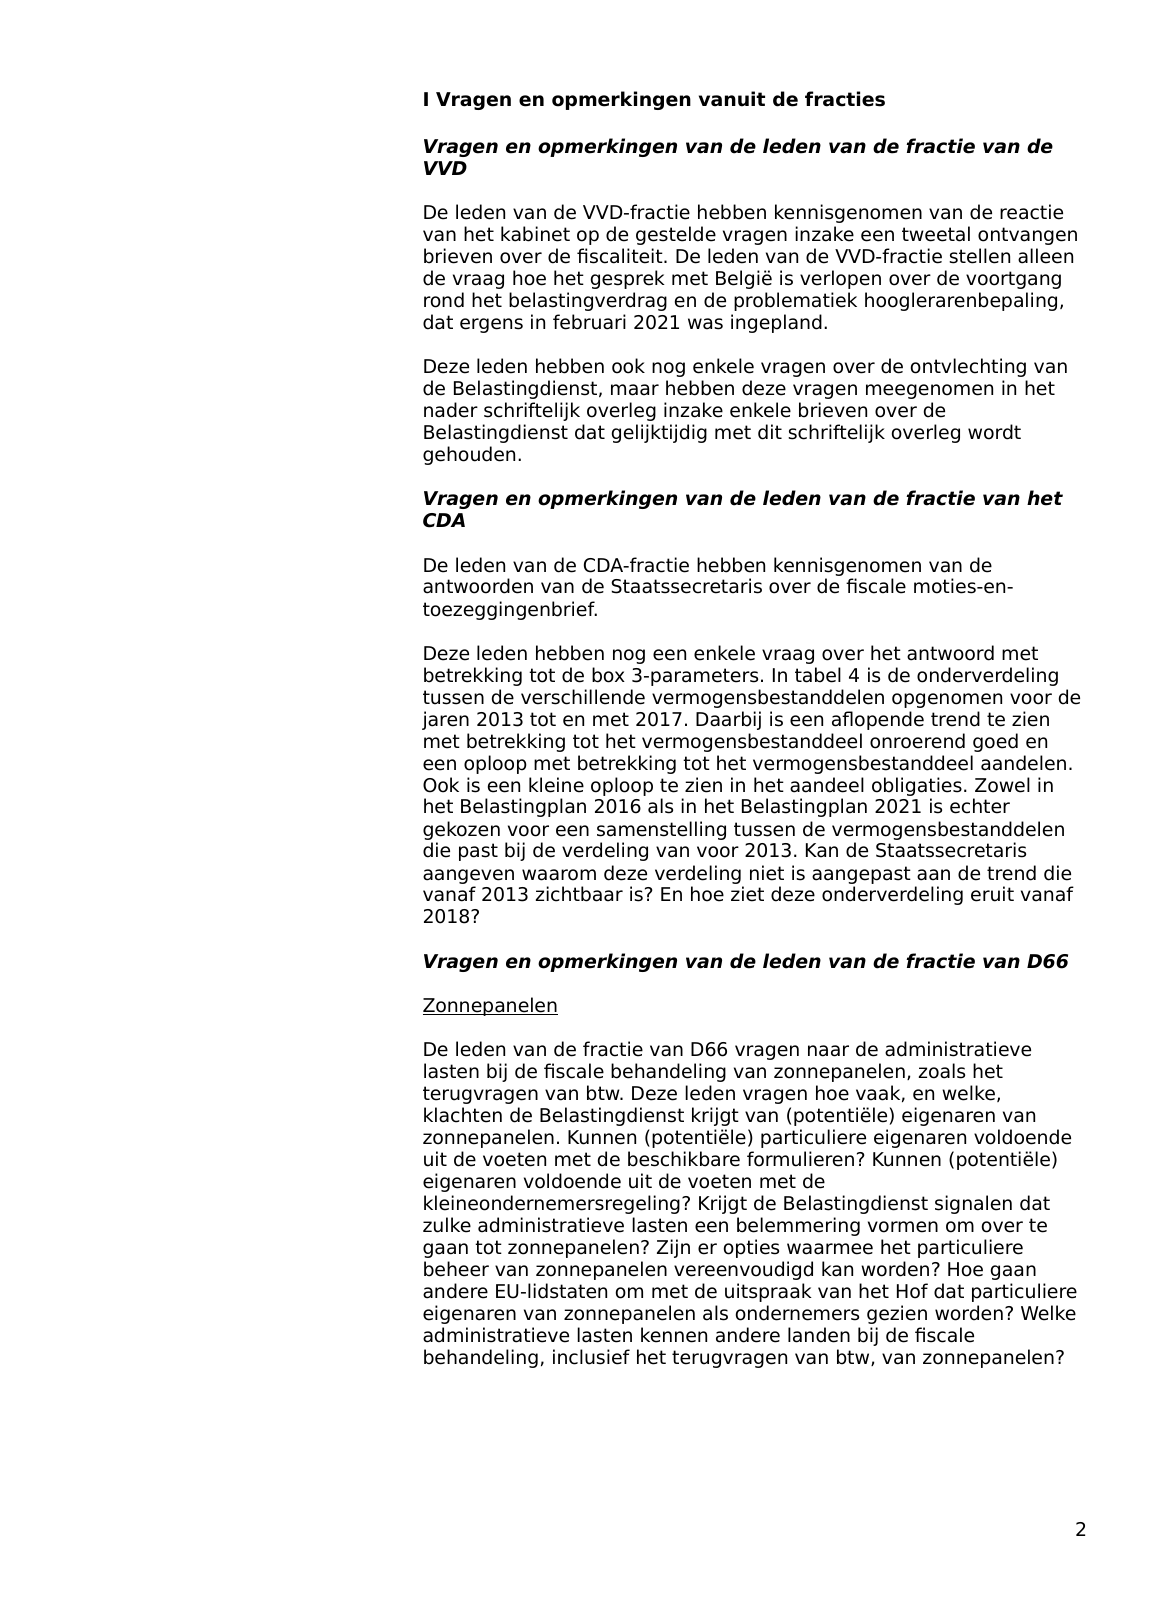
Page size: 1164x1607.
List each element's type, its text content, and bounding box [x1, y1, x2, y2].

subtitle Vragen en opmerkingen van de leden van de fractie van de VVD [422, 136, 1087, 180]
text De leden van de CDA-fractie hebben kennisgenomen van de antwoorden van de Staatssecretaris over de fiscale moties-en-toezeggingenbrief. [422, 554, 1087, 620]
text Deze leden hebben nog een enkele vraag over het antwoord met betrekking tot de box 3-parameters. In tabel 4 is de onderverdeling tussen de verschillende vermogensbestanddelen opgenomen voor de jaren 2013 tot en met 2017. Daarbij is een aflopende trend te zien met betrekking tot het vermogensbestanddeel onroerend goed en een oploop met betrekking tot het vermogensbestanddeel aandelen. Ook is een kleine oploop te zien in het aandeel obligaties. Zowel in het Belastingplan 2016 als in het Belastingplan 2021 is echter gekozen voor een samenstelling tussen de vermogensbestanddelen die past bij de verdeling van voor 2013. Kan de Staatssecretaris aangeven waarom deze verdeling niet is aangepast aan de trend die vanaf 2013 zichtbaar is? En hoe ziet deze onderverdeling eruit vanaf 2018? [422, 643, 1087, 928]
text De leden van de VVD-fractie hebben kennisgenomen van de reactie van het kabinet op de gestelde vragen inzake een tweetal ontvangen brieven over de fiscaliteit. De leden van de VVD-fractie stellen alleen de vraag hoe het gesprek met België is verlopen over de voortgang rond het belastingverdrag en de problematiek hooglerarenbepaling, dat ergens in februari 2021 was ingepland. [422, 202, 1087, 334]
text Deze leden hebben ook nog enkele vragen over de ontvlechting van de Belastingdienst, maar hebben deze vragen meegenomen in het nader schriftelijk overleg inzake enkele brieven over de Belastingdienst dat gelijktijdig met dit schriftelijk overleg wordt gehouden. [422, 356, 1087, 466]
subtitle I Vragen en opmerkingen vanuit de fracties [422, 89, 1087, 111]
subtitle Vragen en opmerkingen van de leden van de fractie van het CDA [422, 488, 1087, 532]
subtitle Zonnepanelen [422, 995, 1087, 1017]
subtitle Vragen en opmerkingen van de leden van de fractie van D66 [422, 951, 1087, 972]
text De leden van de fractie van D66 vragen naar de administratieve lasten bij de fiscale behandeling van zonnepanelen, zoals het terugvragen van btw. Deze leden vragen hoe vaak, en welke, klachten de Belastingdienst krijgt van (potentiële) eigenaren van zonnepanelen. Kunnen (potentiële) particuliere eigenaren voldoende uit de voeten met de beschikbare formulieren? Kunnen (potentiële) eigenaren voldoende uit de voeten met de kleineondernemersregeling? Krijgt de Belastingdienst signalen dat zulke administratieve lasten een belemmering vormen om over te gaan tot zonnepanelen? Zijn er opties waarmee het particuliere beheer van zonnepanelen vereenvoudigd kan worden? Hoe gaan andere EU-lidstaten om met de uitspraak van het Hof dat particuliere eigenaren van zonnepanelen als ondernemers gezien worden? Welke administratieve lasten kennen andere landen bij de fiscale behandeling, inclusief het terugvragen van btw, van zonnepanelen? [422, 1039, 1087, 1368]
